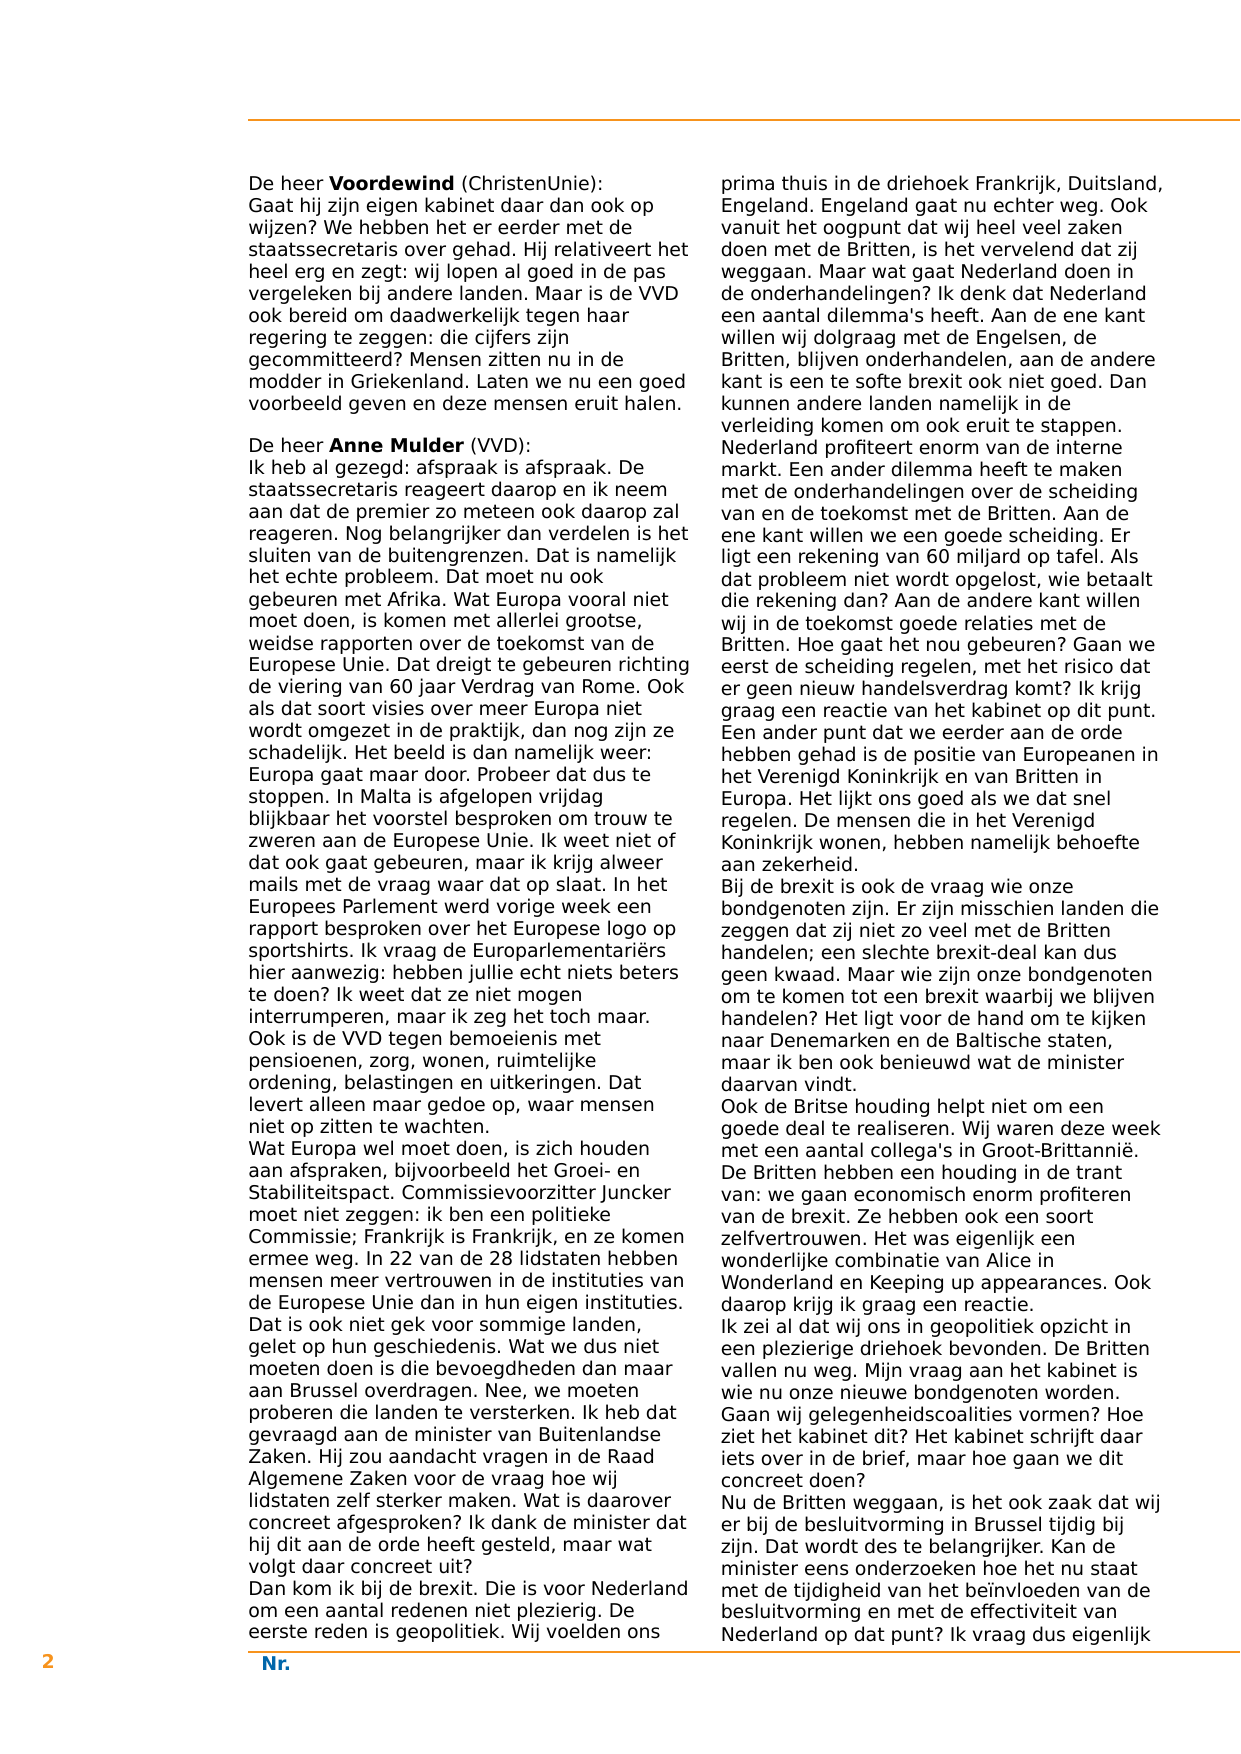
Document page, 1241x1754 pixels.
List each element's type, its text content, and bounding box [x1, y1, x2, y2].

text De heer Anne Mulder (VVD): [248, 434, 691, 457]
text Bij de brexit is ook de vraag wie onze bondgenoten zijn. Er zijn misschien landen die zeggen dat zij niet zo veel met de Britten handelen; een slechte brexit-deal kan dus geen kwaad. Maar wie zijn onze bondgenoten om te komen tot een brexit waarbij we blijven handelen? Het ligt voor de hand om te kijken naar Denemarken en de Baltische staten, maar ik ben ook benieuwd wat de minister daarvan vindt. [721, 876, 1163, 1096]
text Ook de Britse houding helpt niet om een goede deal te realiseren. Wij waren deze week met een aantal collega's in Groot-Brittannië. De Britten hebben een houding in de trant van: we gaan economisch enorm profiteren van de brexit. Ze hebben ook een soort zelfvertrouwen. Het was eigenlijk een wonderlijke combinatie van Alice in Wonderland en Keeping up appearances. Ook daarop krijg ik graag een reactie. [721, 1096, 1163, 1316]
text Wat Europa wel moet doen, is zich houden aan afspraken, bijvoorbeeld het Groei- en Stabiliteitspact. Commissievoorzitter Juncker moet niet zeggen: ik ben een politieke Commissie; Frankrijk is Frankrijk, en ze komen ermee weg. In 22 van de 28 lidstaten hebben mensen meer vertrouwen in de instituties van de Europese Unie dan in hun eigen instituties. Dat is ook niet gek voor sommige landen, gelet op hun geschiedenis. Wat we dus niet moeten doen is die bevoegdheden dan maar aan Brussel overdragen. Nee, we moeten proberen die landen te versterken. Ik heb dat gevraagd aan de minister van Buitenlandse Zaken. Hij zou aandacht vragen in de Raad Algemene Zaken voor de vraag hoe wij lidstaten zelf sterker maken. Wat is daarover concreet afgesproken? Ik dank de minister dat hij dit aan de orde heeft gesteld, maar wat volgt daar concreet uit? [248, 1138, 691, 1577]
text Ik zei al dat wij ons in geopolitiek opzicht in een plezierige driehoek bevonden. De Britten vallen nu weg. Mijn vraag aan het kabinet is wie nu onze nieuwe bondgenoten worden. Gaan wij gelegenheidscoalities vormen? Hoe ziet het kabinet dit? Het kabinet schrijft daar iets over in de brief, maar hoe gaan we dit concreet doen? [721, 1316, 1163, 1492]
text Een ander punt dat we eerder aan de orde hebben gehad is de positie van Europeanen in het Verenigd Koninkrijk en van Britten in Europa. Het lijkt ons goed als we dat snel regelen. De mensen die in het Verenigd Koninkrijk wonen, hebben namelijk behoefte aan zekerheid. [721, 722, 1163, 876]
text prima thuis in de driehoek Frankrijk, Duitsland, Engeland. Engeland gaat nu echter weg. Ook vanuit het oogpunt dat wij heel veel zaken doen met de Britten, is het vervelend dat zij weggaan. Maar wat gaat Nederland doen in de onderhandelingen? Ik denk dat Nederland een aantal dilemma's heeft. Aan de ene kant willen wij dolgraag met de Engelsen, de Britten, blijven onderhandelen, aan de andere kant is een te softe brexit ook niet goed. Dan kunnen andere landen namelijk in de verleiding komen om ook eruit te stappen. Nederland profiteert enorm van de interne markt. Een ander dilemma heeft te maken met de onderhandelingen over de scheiding van en de toekomst met de Britten. Aan de ene kant willen we een goede scheiding. Er ligt een rekening van 60 miljard op tafel. Als dat probleem niet wordt opgelost, wie betaalt die rekening dan? Aan de andere kant willen wij in de toekomst goede relaties met de Britten. Hoe gaat het nou gebeuren? Gaan we eerst de scheiding regelen, met het risico dat er geen nieuw handelsverdrag komt? Ik krijg graag een reactie van het kabinet op dit punt. [721, 173, 1163, 722]
text Dan kom ik bij de brexit. Die is voor Nederland om een aantal redenen niet plezierig. De eerste reden is geopolitiek. Wij voelden ons [248, 1577, 691, 1643]
text Ik heb al gezegd: afspraak is afspraak. De staatssecretaris reageert daarop en ik neem aan dat de premier zo meteen ook daarop zal reageren. Nog belangrijker dan verdelen is het sluiten van de buitengrenzen. Dat is namelijk het echte probleem. Dat moet nu ook gebeuren met Afrika. Wat Europa vooral niet moet doen, is komen met allerlei grootse, weidse rapporten over de toekomst van de Europese Unie. Dat dreigt te gebeuren richting de viering van 60 jaar Verdrag van Rome. Ook als dat soort visies over meer Europa niet wordt omgezet in de praktijk, dan nog zijn ze schadelijk. Het beeld is dan namelijk weer: Europa gaat maar door. Probeer dat dus te stoppen. In Malta is afgelopen vrijdag blijkbaar het voorstel besproken om trouw te zweren aan de Europese Unie. Ik weet niet of dat ook gaat gebeuren, maar ik krijg alweer mails met de vraag waar dat op slaat. In het Europees Parlement werd vorige week een rapport besproken over het Europese logo op sportshirts. Ik vraag de Europarlementariërs hier aanwezig: hebben jullie echt niets beters te doen? Ik weet dat ze niet mogen interrumperen, maar ik zeg het toch maar. Ook is de VVD tegen bemoeienis met pensioenen, zorg, wonen, ruimtelijke ordening, belastingen en uitkeringen. Dat levert alleen maar gedoe op, waar mensen niet op zitten te wachten. [248, 457, 691, 1138]
text Nu de Britten weggaan, is het ook zaak dat wij er bij de besluitvorming in Brussel tijdig bij zijn. Dat wordt des te belangrijker. Kan de minister eens onderzoeken hoe het nu staat met de tijdigheid van het beïnvloeden van de besluitvorming en met de effectiviteit van Nederland op dat punt? Ik vraag dus eigenlijk [721, 1492, 1163, 1645]
text Gaat hij zijn eigen kabinet daar dan ook op wijzen? We hebben het er eerder met de staatssecretaris over gehad. Hij relativeert het heel erg en zegt: wij lopen al goed in de pas vergeleken bij andere landen. Maar is de VVD ook bereid om daadwerkelijk tegen haar regering te zeggen: die cijfers zijn gecommitteerd? Mensen zitten nu in de modder in Griekenland. Laten we nu een goed voorbeeld geven en deze mensen eruit halen. [248, 195, 691, 414]
text De heer Voordewind (ChristenUnie): [248, 173, 691, 195]
